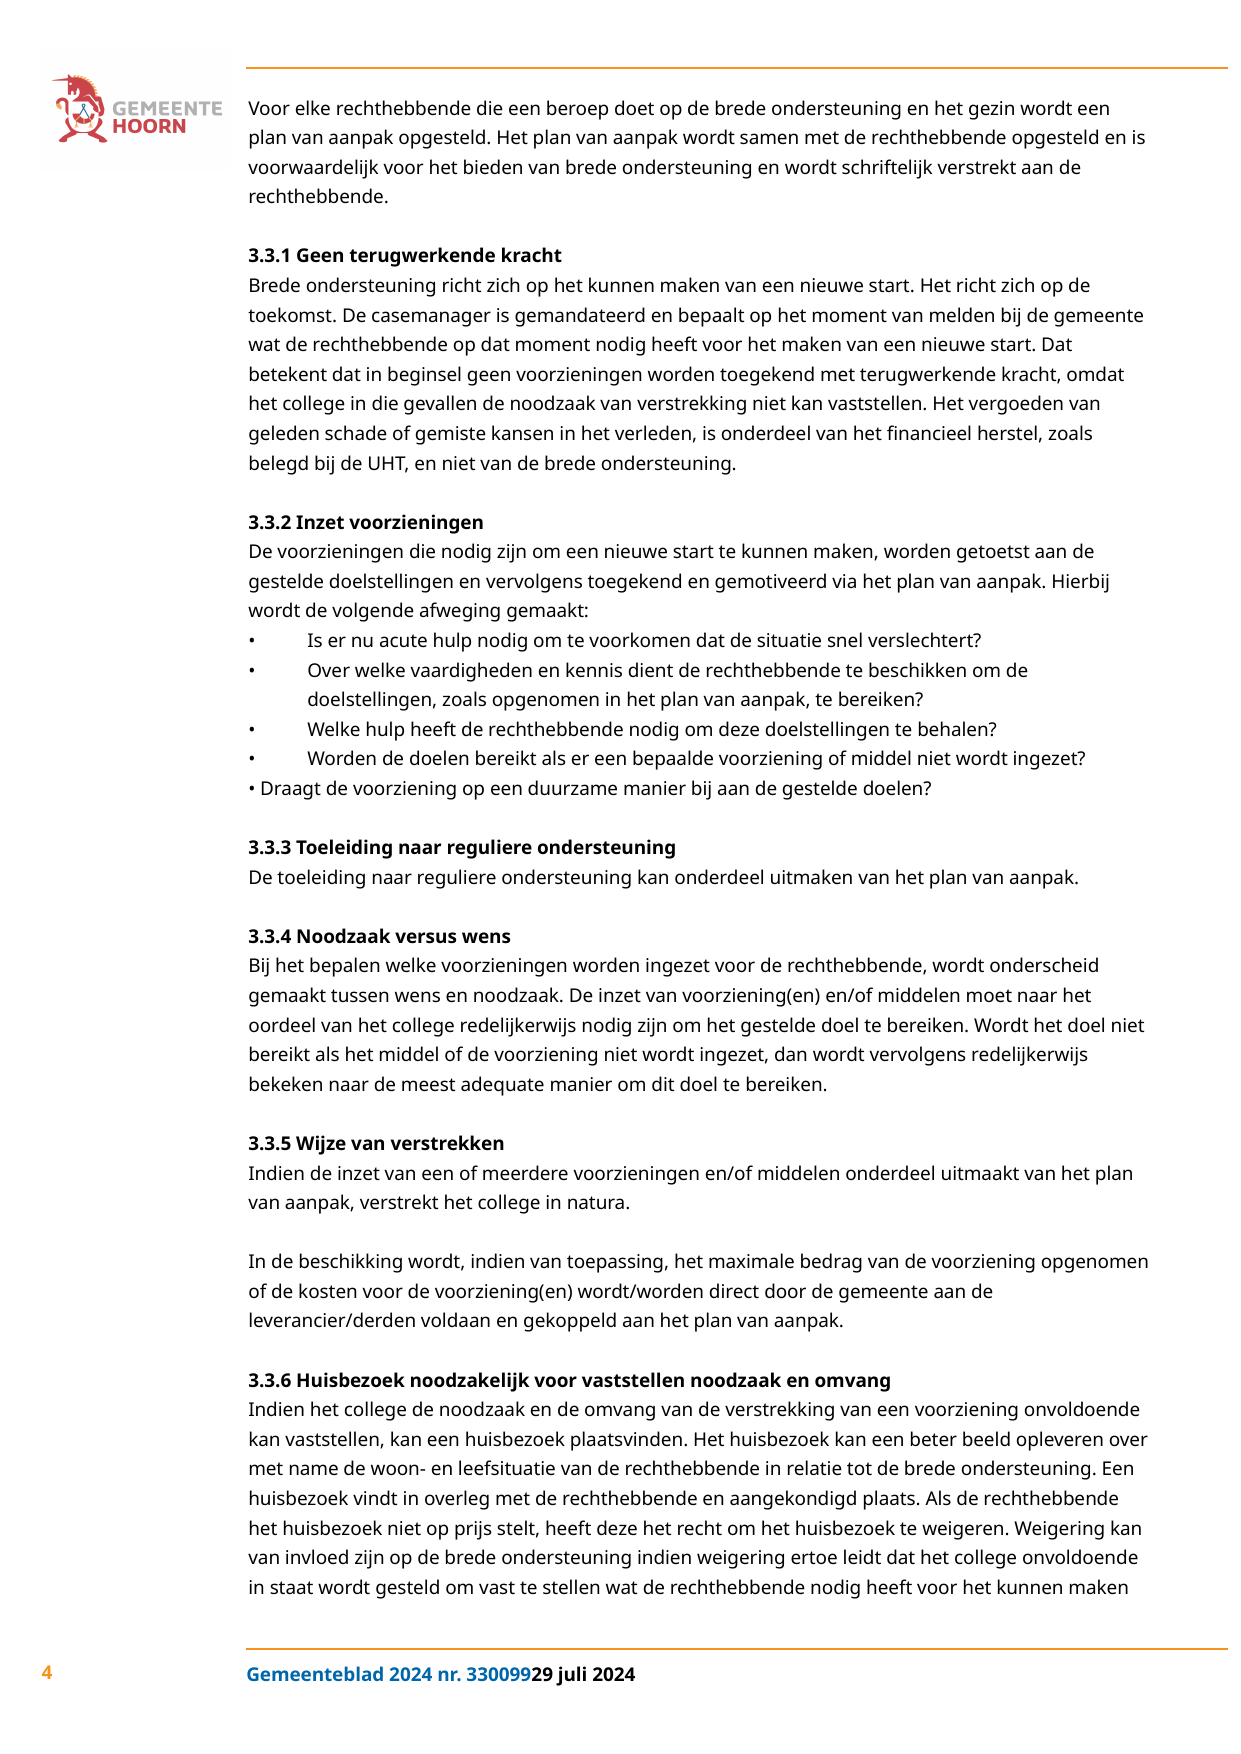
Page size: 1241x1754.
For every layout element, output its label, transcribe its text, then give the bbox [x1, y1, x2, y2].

picture [41, 47, 231, 172]
text 3.3.1 Geen terugwerkende kracht [248, 243, 1152, 268]
text De voorzieningen die nodig zijn om een nieuwe start te kunnen maken, worden getoetst aan de gestelde doelstellingen en vervolgens toegekend en gemotiveerd via het plan van aanpak. Hierbij wordt de volgende afweging gemaakt: [248, 538, 1152, 623]
text Brede ondersteuning richt zich op het kunnen maken van een nieuwe start. Het richt zich op de toekomst. De casemanager is gemandateerd en bepaalt op het moment van melden bij de gemeente wat de rechthebbende op dat moment nodig heeft voor het maken van een nieuwe start. Dat betekent dat in beginsel geen voorzieningen worden toegekend met terugwerkende kracht, omdat het college in die gevallen de noodzaak van verstrekking niet kan vaststellen. Het vergoeden van geleden schade of gemiste kansen in het verleden, is onderdeel van het financieel herstel, zoals belegd bij de UHT, en niet van de brede ondersteuning. [248, 272, 1152, 476]
list Welke hulp heeft de rechthebbende nodig om deze doelstellingen te behalen? [248, 716, 1152, 742]
text 3.3.5 Wijze van verstrekken [248, 1130, 1152, 1156]
text Indien het college de noodzaak en de omvang van de verstrekking van een voorziening onvoldoende kan vaststellen, kan een huisbezoek plaatsvinden. Het huisbezoek kan een beter beeld opleveren over met name de woon- en leefsituatie van de rechthebbende in relatie tot de brede ondersteuning. Een huisbezoek vindt in overleg met de rechthebbende en aangekondigd plaats. Als de rechthebbende het huisbezoek niet op prijs stelt, heeft deze het recht om het huisbezoek te weigeren. Weigering kan van invloed zijn op de brede ondersteuning indien weigering ertoe leidt dat het college onvoldoende in staat wordt gesteld om vast te stellen wat de rechthebbende nodig heeft voor het kunnen maken [248, 1396, 1152, 1600]
text In de beschikking wordt, indien van toepassing, het maximale bedrag van de voorziening opgenomen of de kosten voor de voorziening(en) wordt/worden direct door de gemeente aan de leverancier/derden voldaan en gekoppeld aan het plan van aanpak. [248, 1248, 1152, 1333]
text De toeleiding naar reguliere ondersteuning kan onderdeel uitmaken van het plan van aanpak. [248, 864, 1152, 890]
list Over welke vaardigheden en kennis dient de rechthebbende te beschikken om de doelstellingen, zoals opgenomen in het plan van aanpak, te bereiken? [248, 657, 1152, 712]
list Is er nu acute hulp nodig om te voorkomen dat de situatie snel verslechtert? [248, 627, 1152, 653]
text 3.3.2 Inzet voorzieningen [248, 509, 1152, 535]
text Indien de inzet van een of meerdere voorzieningen en/of middelen onderdeel uitmaakt van het plan van aanpak, verstrekt het college in natura. [248, 1160, 1152, 1215]
text • Draagt de voorziening op een duurzame manier bij aan de gestelde doelen? [248, 775, 1152, 801]
text Voor elke rechthebbende die een beroep doet op de brede ondersteuning en het gezin wordt een plan van aanpak opgesteld. Het plan van aanpak wordt samen met de rechthebbende opgesteld en is voorwaardelijk voor het bieden van brede ondersteuning en wordt schriftelijk verstrekt aan de rechthebbende. [248, 95, 1152, 209]
text 3.3.3 Toeleiding naar reguliere ondersteuning [248, 834, 1152, 860]
text 3.3.6 Huisbezoek noodzakelijk voor vaststellen noodzaak en omvang [248, 1367, 1152, 1393]
list Worden de doelen bereikt als er een bepaalde voorziening of middel niet wordt ingezet? [248, 746, 1152, 771]
text Bij het bepalen welke voorzieningen worden ingezet voor de rechthebbende, wordt onderscheid gemaakt tussen wens en noodzaak. De inzet van voorziening(en) en/of middelen moet naar het oordeel van het college redelijkerwijs nodig zijn om het gestelde doel te bereiken. Wordt het doel niet bereikt als het middel of de voorziening niet wordt ingezet, dan wordt vervolgens redelijkerwijs bekeken naar de meest adequate manier om dit doel te bereiken. [248, 953, 1152, 1097]
text 3.3.4 Noodzaak versus wens [248, 923, 1152, 949]
